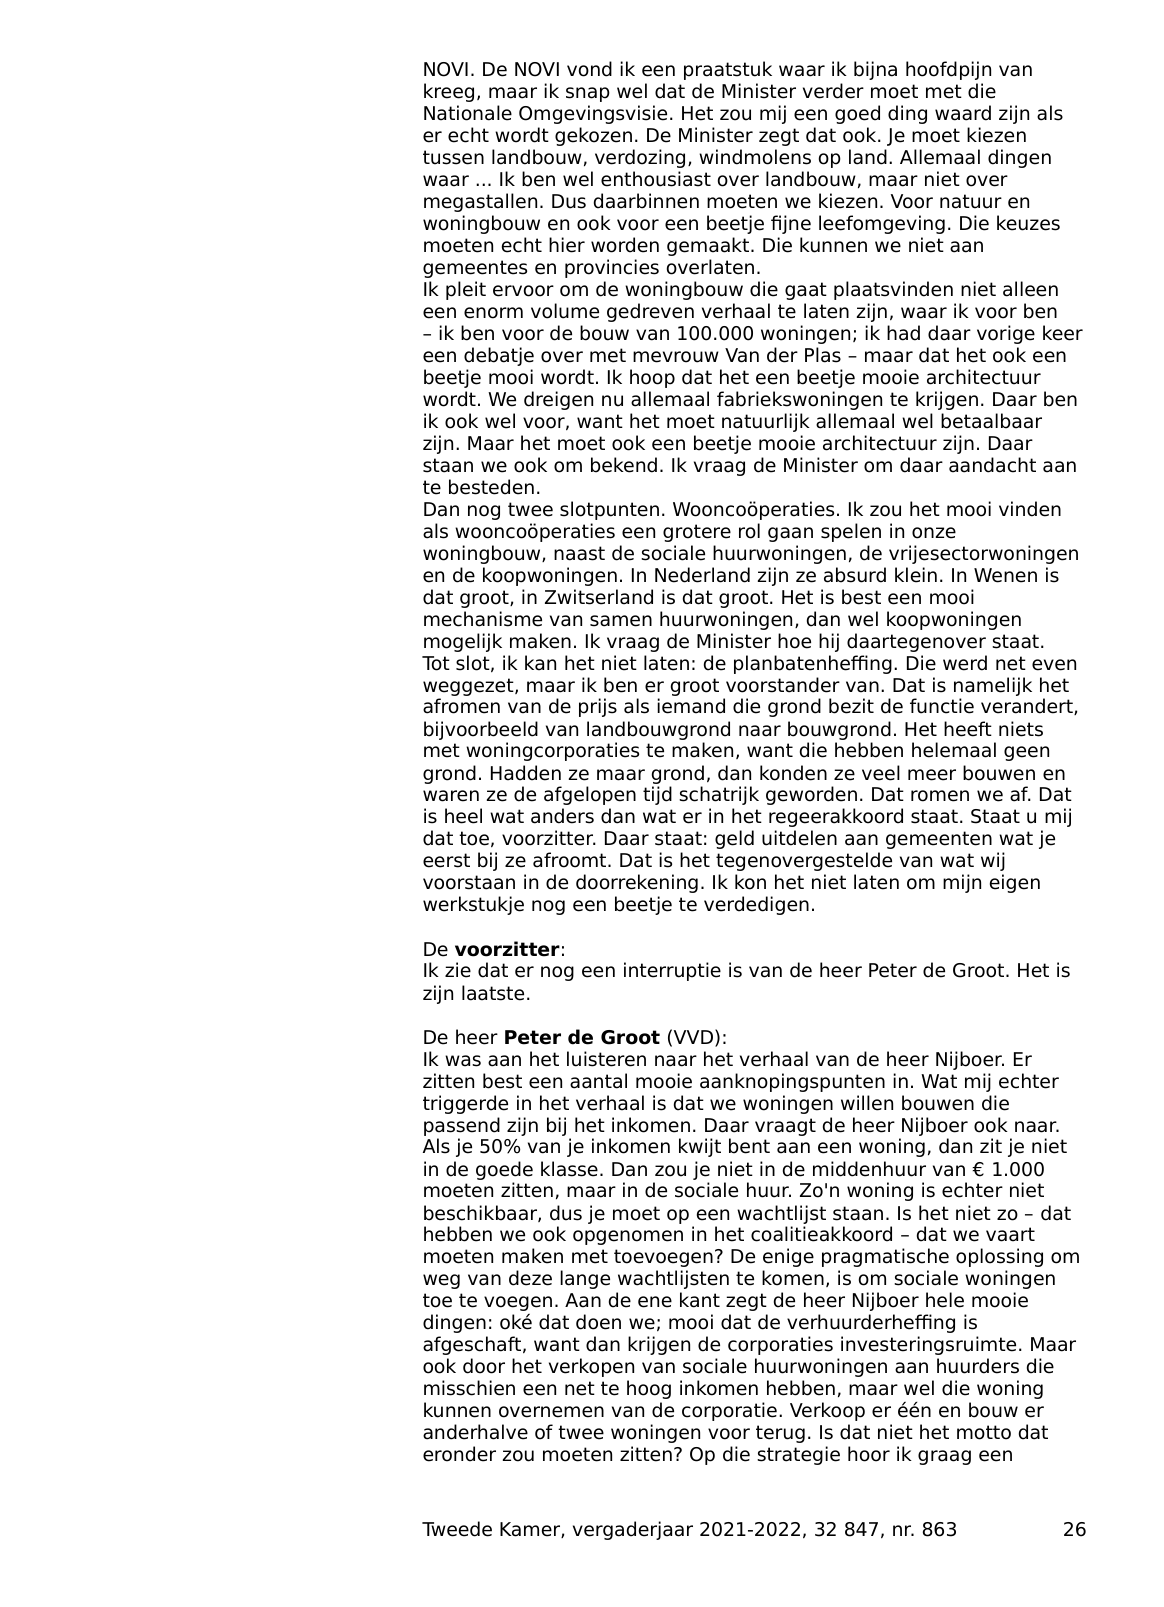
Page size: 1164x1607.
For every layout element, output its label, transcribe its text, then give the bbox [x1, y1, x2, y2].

text Tot slot, ik kan het niet laten: de planbatenheffing. Die werd net even weggezet, maar ik ben er groot voorstander van. Dat is namelijk het afromen van de prijs als iemand die grond bezit de functie verandert, bijvoorbeeld van landbouwgrond naar bouwgrond. Het heeft niets met woningcorporaties te maken, want die hebben helemaal geen grond. Hadden ze maar grond, dan konden ze veel meer bouwen en waren ze de afgelopen tijd schatrijk geworden. Dat romen we af. Dat is heel wat anders dan wat er in het regeerakkoord staat. Staat u mij dat toe, voorzitter. Daar staat: geld uitdelen aan gemeenten wat je eerst bij ze afroomt. Dat is het tegenovergestelde van wat wij voorstaan in de doorrekening. Ik kon het niet laten om mijn eigen werkstukje nog een beetje te verdedigen. [422, 652, 1087, 916]
text NOVI. De NOVI vond ik een praatstuk waar ik bijna hoofdpijn van kreeg, maar ik snap wel dat de Minister verder moet met die Nationale Omgevingsvisie. Het zou mij een goed ding waard zijn als er echt wordt gekozen. De Minister zegt dat ook. Je moet kiezen tussen landbouw, verdozing, windmolens op land. Allemaal dingen waar ... Ik ben wel enthousiast over landbouw, maar niet over megastallen. Dus daarbinnen moeten we kiezen. Voor natuur en woningbouw en ook voor een beetje fijne leefomgeving. Die keuzes moeten echt hier worden gemaakt. Die kunnen we niet aan gemeentes en provincies overlaten. [422, 59, 1087, 279]
text Dan nog twee slotpunten. Wooncoöperaties. Ik zou het mooi vinden als wooncoöperaties een grotere rol gaan spelen in onze woningbouw, naast de sociale huurwoningen, de vrijesectorwoningen en de koopwoningen. In Nederland zijn ze absurd klein. In Wenen is dat groot, in Zwitserland is dat groot. Het is best een mooi mechanisme van samen huurwoningen, dan wel koopwoningen mogelijk maken. Ik vraag de Minister hoe hij daartegenover staat. [422, 499, 1087, 652]
text Ik was aan het luisteren naar het verhaal van de heer Nijboer. Er zitten best een aantal mooie aanknopingspunten in. Wat mij echter triggerde in het verhaal is dat we woningen willen bouwen die passend zijn bij het inkomen. Daar vraagt de heer Nijboer ook naar. Als je 50% van je inkomen kwijt bent aan een woning, dan zit je niet in de goede klasse. Dan zou je niet in de middenhuur van € 1.000 moeten zitten, maar in de sociale huur. Zo'n woning is echter niet beschikbaar, dus je moet op een wachtlijst staan. Is het niet zo – dat hebben we ook opgenomen in het coalitieakkoord – dat we vaart moeten maken met toevoegen? De enige pragmatische oplossing om weg van deze lange wachtlijsten te komen, is om sociale woningen toe te voegen. Aan de ene kant zegt de heer Nijboer hele mooie dingen: oké dat doen we; mooi dat de verhuurderheffing is afgeschaft, want dan krijgen de corporaties investeringsruimte. Maar ook door het verkopen van sociale huurwoningen aan huurders die misschien een net te hoog inkomen hebben, maar wel die woning kunnen overnemen van de corporatie. Verkoop er één en bouw er anderhalve of twee woningen voor terug. Is dat niet het motto dat eronder zou moeten zitten? Op die strategie hoor ik graag een [422, 1048, 1087, 1466]
text De voorzitter: [422, 938, 1087, 960]
text Ik pleit ervoor om de woningbouw die gaat plaatsvinden niet alleen een enorm volume gedreven verhaal te laten zijn, waar ik voor ben – ik ben voor de bouw van 100.000 woningen; ik had daar vorige keer een debatje over met mevrouw Van der Plas – maar dat het ook een beetje mooi wordt. Ik hoop dat het een beetje mooie architectuur wordt. We dreigen nu allemaal fabriekswoningen te krijgen. Daar ben ik ook wel voor, want het moet natuurlijk allemaal wel betaalbaar zijn. Maar het moet ook een beetje mooie architectuur zijn. Daar staan we ook om bekend. Ik vraag de Minister om daar aandacht aan te besteden. [422, 279, 1087, 499]
text De heer Peter de Groot (VVD): [422, 1027, 1087, 1048]
text Ik zie dat er nog een interruptie is van de heer Peter de Groot. Het is zijn laatste. [422, 960, 1087, 1004]
